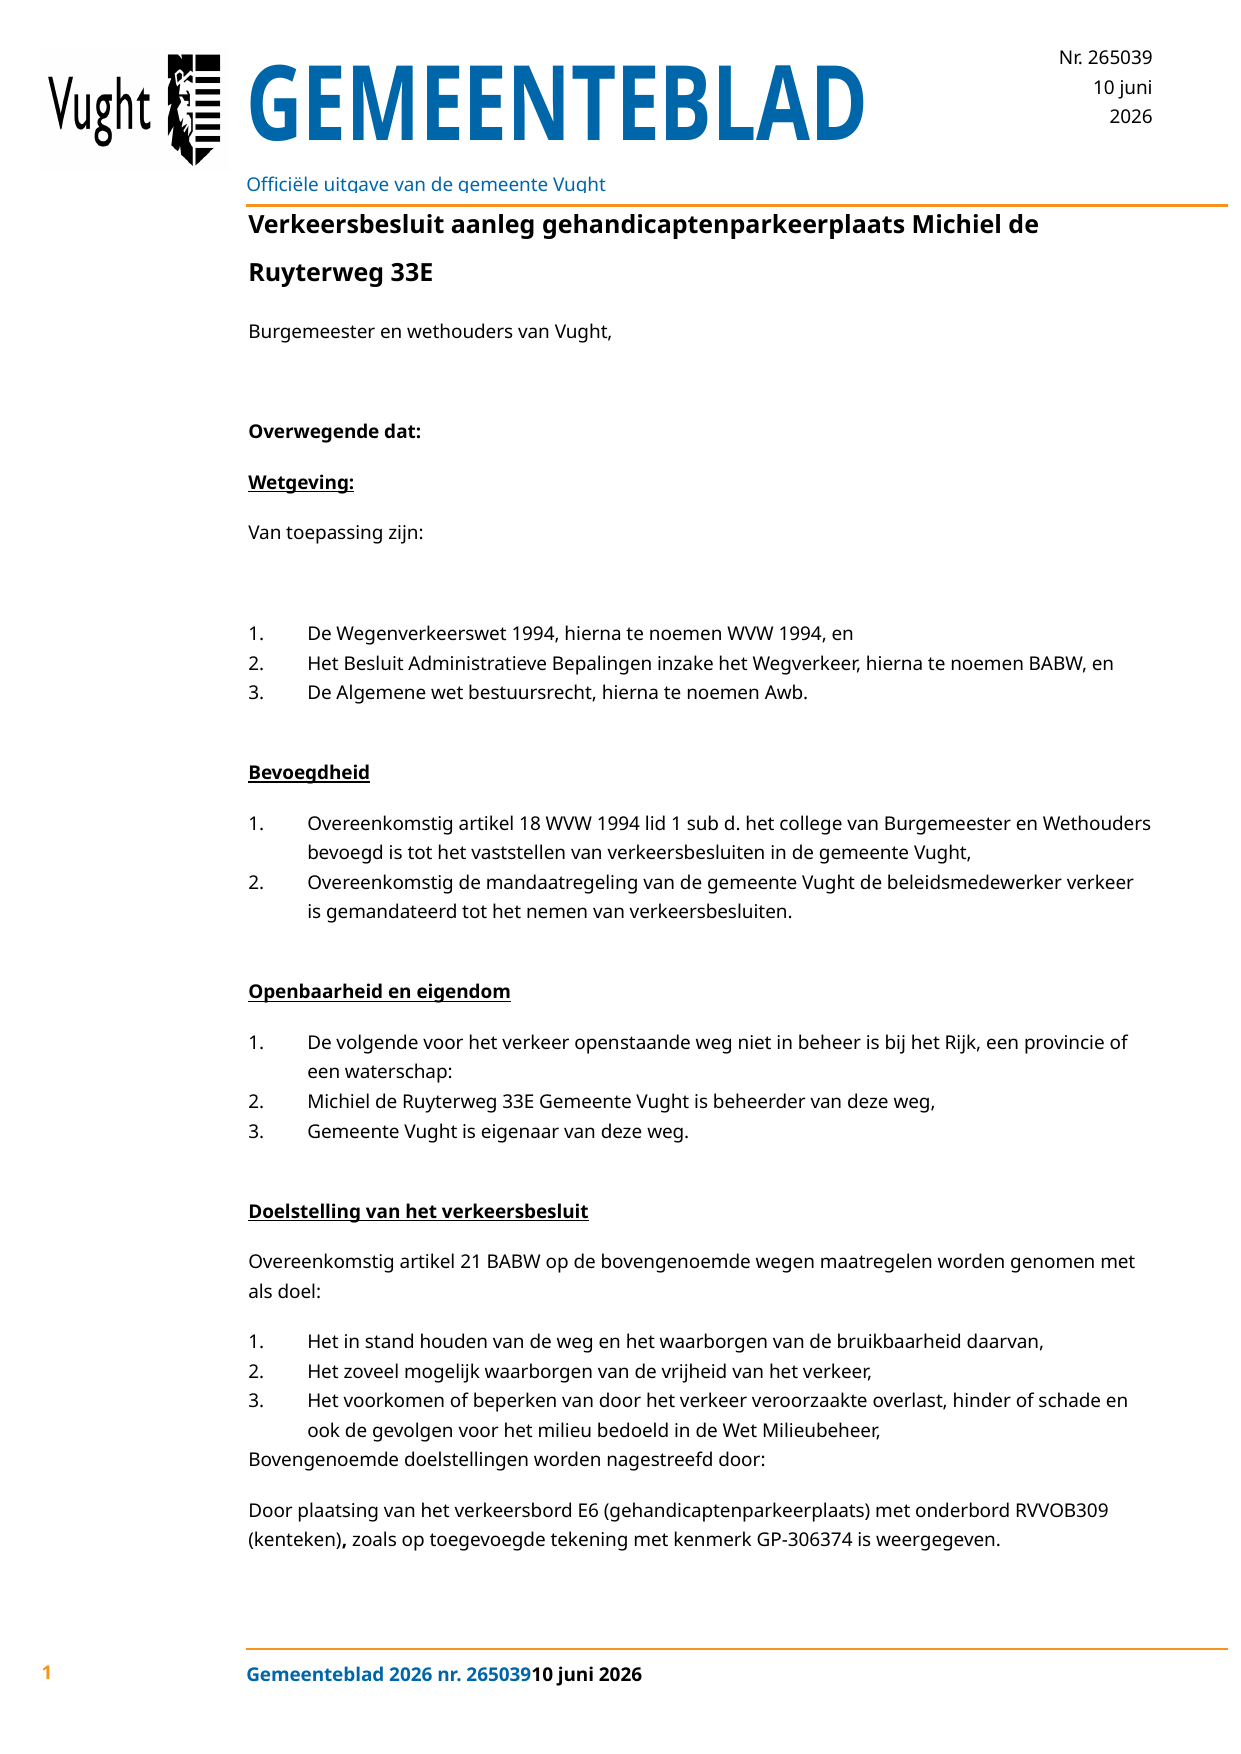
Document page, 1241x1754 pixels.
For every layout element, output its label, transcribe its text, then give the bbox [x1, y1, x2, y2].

list De Algemene wet bestuursrecht, hierna te noemen Awb. [248, 679, 1152, 705]
text Doelstelling van het verkeersbesluit [248, 1198, 1152, 1224]
text Burgemeester en wethouders van Vught, [248, 318, 1152, 344]
list Het Besluit Administratieve Bepalingen inzake het Wegverkeer, hierna te noemen BABW, en [248, 650, 1152, 676]
list Overeenkomstig de mandaatregeling van de gemeente Vught de beleidsmedewerker verkeer is gemandateerd tot het nemen van verkeersbesluiten. [248, 869, 1152, 924]
text Bovengenoemde doelstellingen worden nagestreefd door: [248, 1447, 1152, 1472]
list De Wegenverkeerswet 1994, hierna te noemen WVW 1994, en [248, 620, 1152, 646]
list Michiel de Ruyterweg 33E Gemeente Vught is beheerder van deze weg, [248, 1088, 1152, 1114]
list Het voorkomen of beperken van door het verkeer veroorzaakte overlast, hinder of schade en ook de gevolgen voor het milieu bedoeld in de Wet Milieubeheer, [248, 1387, 1152, 1443]
text Verkeersbesluit aanleg gehandicaptenparkeerplaats Michiel de Ruyterweg 33E [248, 207, 1152, 288]
list Het in stand houden van de weg en het waarborgen van de bruikbaarheid daarvan, [248, 1328, 1152, 1354]
text Overeenkomstig artikel 21 BABW op de bovengenoemde wegen maatregelen worden genomen met als doel: [248, 1248, 1152, 1304]
text Wetgeving: [248, 469, 1152, 495]
text Door plaatsing van het verkeersbord E6 (gehandicaptenparkeerplaats) met onderbord RVVOB309 (kenteken), zoals op toegevoegde tekening met kenmerk GP-306374 is weergegeven. [248, 1497, 1152, 1552]
list Overeenkomstig artikel 18 WVW 1994 lid 1 sub d. het college van Burgemeester en Wethouders bevoegd is tot het vaststel­len van ver­keersbe­sluiten in de gemeente Vught, [248, 810, 1152, 865]
picture [41, 47, 231, 172]
list Gemeente Vught is eigenaar van deze weg. [248, 1118, 1152, 1144]
text Openbaarheid en eigendom [248, 979, 1152, 1004]
text Overwegende dat: [248, 419, 1152, 444]
text Bevoegdheid [248, 759, 1152, 785]
list Het zoveel mogelijk waarborgen van de vrijheid van het verkeer, [248, 1358, 1152, 1384]
list De volgende voor het verkeer open­staande weg niet in be­heer is bij het Rijk, een provin­cie of een water­schap: [248, 1029, 1152, 1084]
text Van toepassing zijn: [248, 519, 1152, 545]
